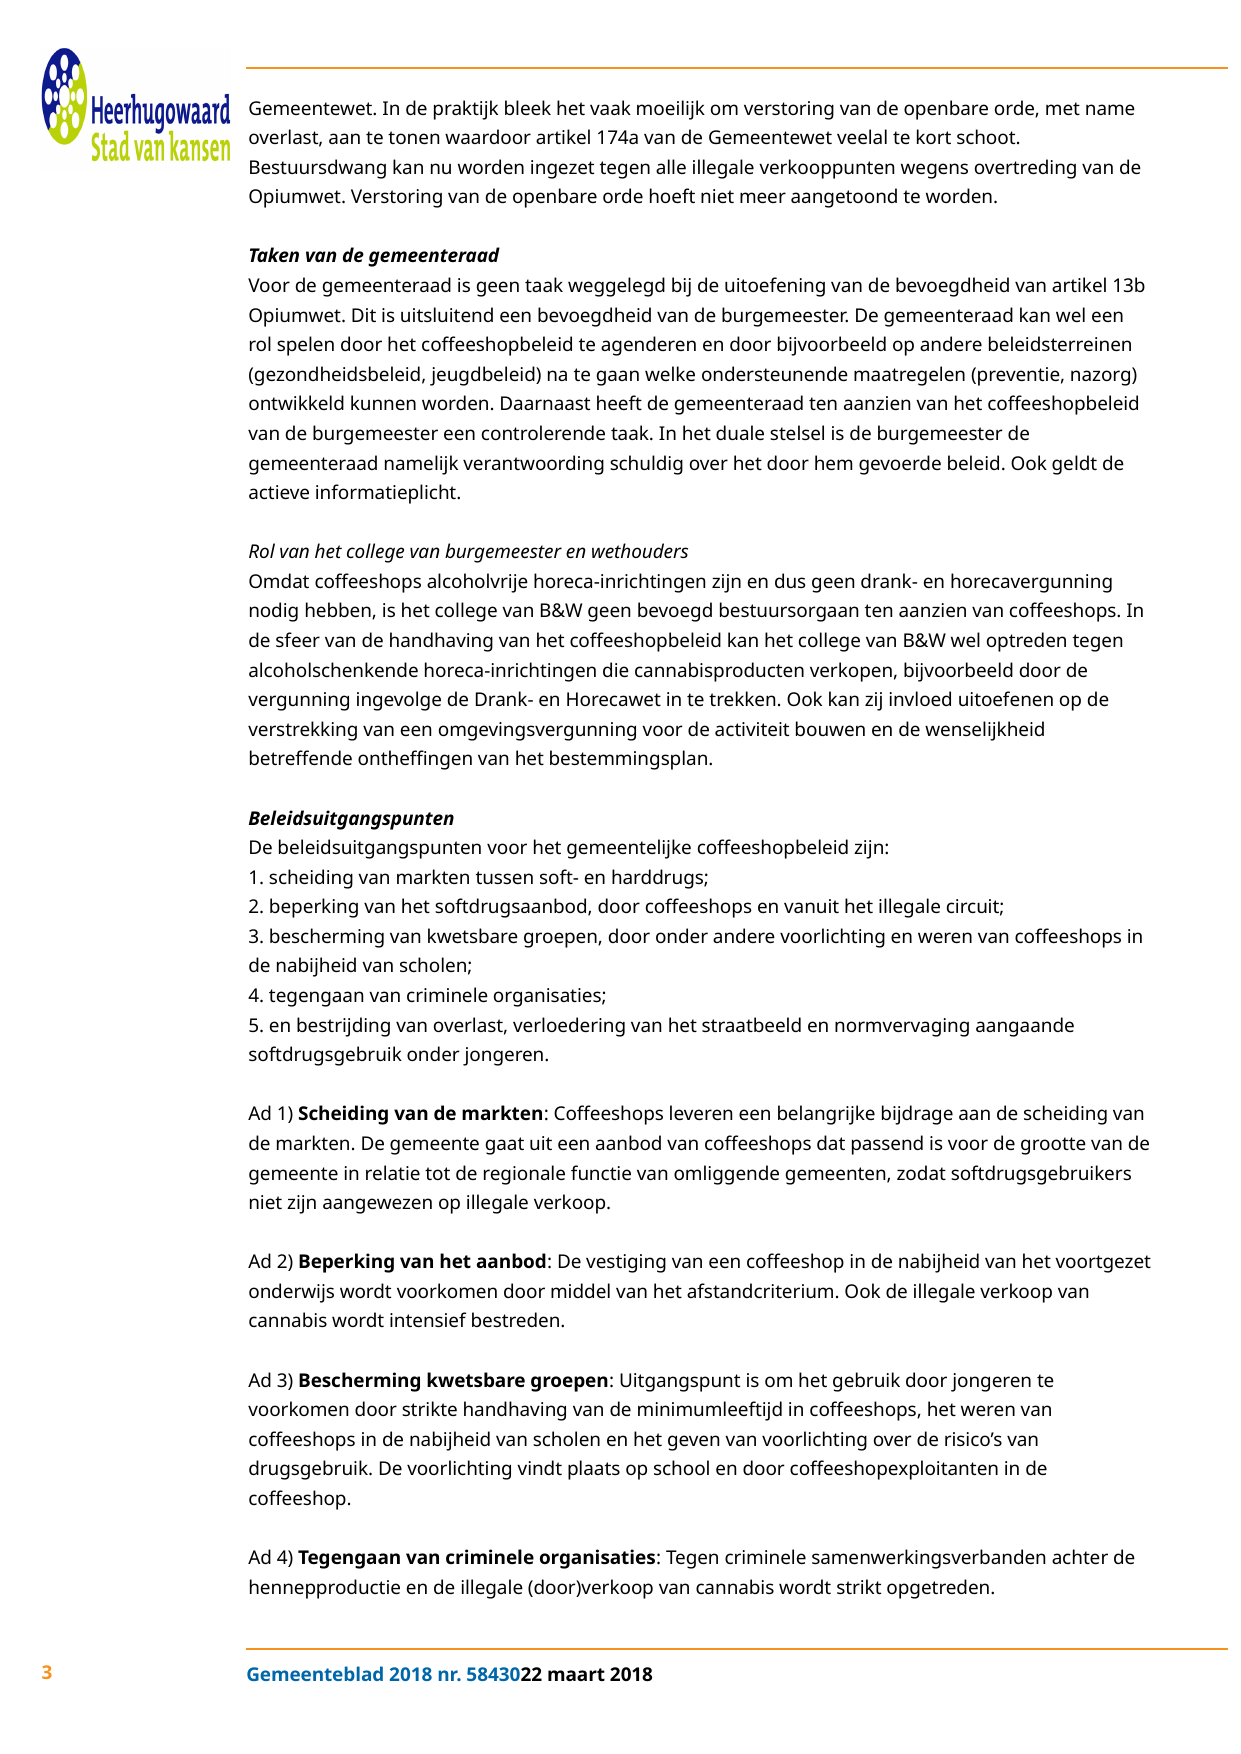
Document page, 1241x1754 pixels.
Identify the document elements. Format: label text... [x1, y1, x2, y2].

picture [41, 47, 231, 172]
text 1. scheiding van markten tussen soft- en harddrugs; [248, 864, 1152, 890]
text Taken van de gemeenteraad [248, 243, 1152, 268]
text Ad 3) Bescherming kwetsbare groepen: Uitgangspunt is om het gebruik door jongeren te voorkomen door strikte handhaving van de minimumleeftijd in coffeeshops, het weren van coffeeshops in de nabijheid van scholen en het geven van voorlichting over de risico’s van drugsgebruik. De voorlichting vindt plaats op school en door coffeeshopexploitanten in de coffeeshop. [248, 1367, 1152, 1511]
text 3. bescherming van kwetsbare groepen, door onder andere voorlichting en weren van coffeeshops in de nabijheid van scholen; [248, 923, 1152, 978]
text Ad 2) Beperking van het aanbod: De vestiging van een coffeeshop in de nabijheid van het voortgezet onderwijs wordt voorkomen door middel van het afstandcriterium. Ook de illegale verkoop van cannabis wordt intensief bestreden. [248, 1248, 1152, 1333]
text Rol van het college van burgemeester en wethouders [248, 538, 1152, 564]
text De beleidsuitgangspunten voor het gemeentelijke coffeeshopbeleid zijn: [248, 834, 1152, 860]
text Ad 1) Scheiding van de markten: Coffeeshops leveren een belangrijke bijdrage aan de scheiding van de markten. De gemeente gaat uit een aanbod van coffeeshops dat passend is voor de grootte van de gemeente in relatie tot de regionale functie van omliggende gemeenten, zodat softdrugsgebruikers niet zijn aangewezen op illegale verkoop. [248, 1101, 1152, 1215]
text Gemeentewet. In de praktijk bleek het vaak moeilijk om verstoring van de openbare orde, met name overlast, aan te tonen waardoor artikel 174a van de Gemeentewet veelal te kort schoot. Bestuursdwang kan nu worden ingezet tegen alle illegale verkooppunten wegens overtreding van de Opiumwet. Verstoring van de openbare orde hoeft niet meer aangetoond te worden. [248, 95, 1152, 209]
text 2. beperking van het softdrugsaanbod, door coffeeshops en vanuit het illegale circuit; [248, 893, 1152, 919]
text 5. en bestrijding van overlast, verloedering van het straatbeeld en normvervaging aangaande softdrugsgebruik onder jongeren. [248, 1012, 1152, 1067]
text Omdat coffeeshops alcoholvrije horeca-inrichtingen zijn en dus geen drank- en horecavergunning nodig hebben, is het college van B&W geen bevoegd bestuursorgaan ten aanzien van coffeeshops. In de sfeer van de handhaving van het coffeeshopbeleid kan het college van B&W wel optreden tegen alcoholschenkende horeca-inrichtingen die cannabisproducten verkopen, bijvoorbeeld door de vergunning ingevolge de Drank- en Horecawet in te trekken. Ook kan zij invloed uitoefenen op de verstrekking van een omgevingsvergunning voor de activiteit bouwen en de wenselijkheid betreffende ontheffingen van het bestemmingsplan. [248, 568, 1152, 771]
text Beleidsuitgangspunten [248, 805, 1152, 831]
text Ad 4) Tegengaan van criminele organisaties: Tegen criminele samenwerkingsverbanden achter de hennepproductie en de illegale (door)verkoop van cannabis wordt strikt opgetreden. [248, 1544, 1152, 1600]
text 4. tegengaan van criminele organisaties; [248, 982, 1152, 1008]
text Voor de gemeenteraad is geen taak weggelegd bij de uitoefening van de bevoegdheid van artikel 13b Opiumwet. Dit is uitsluitend een bevoegdheid van de burgemeester. De gemeenteraad kan wel een rol spelen door het coffeeshopbeleid te agenderen en door bijvoorbeeld op andere beleidsterreinen (gezondheidsbeleid, jeugdbeleid) na te gaan welke ondersteunende maatregelen (preventie, nazorg) ontwikkeld kunnen worden. Daarnaast heeft de gemeenteraad ten aanzien van het coffeeshopbeleid van de burgemeester een controlerende taak. In het duale stelsel is de burgemeester de gemeenteraad namelijk verantwoording schuldig over het door hem gevoerde beleid. Ook geldt de actieve informatieplicht. [248, 272, 1152, 505]
